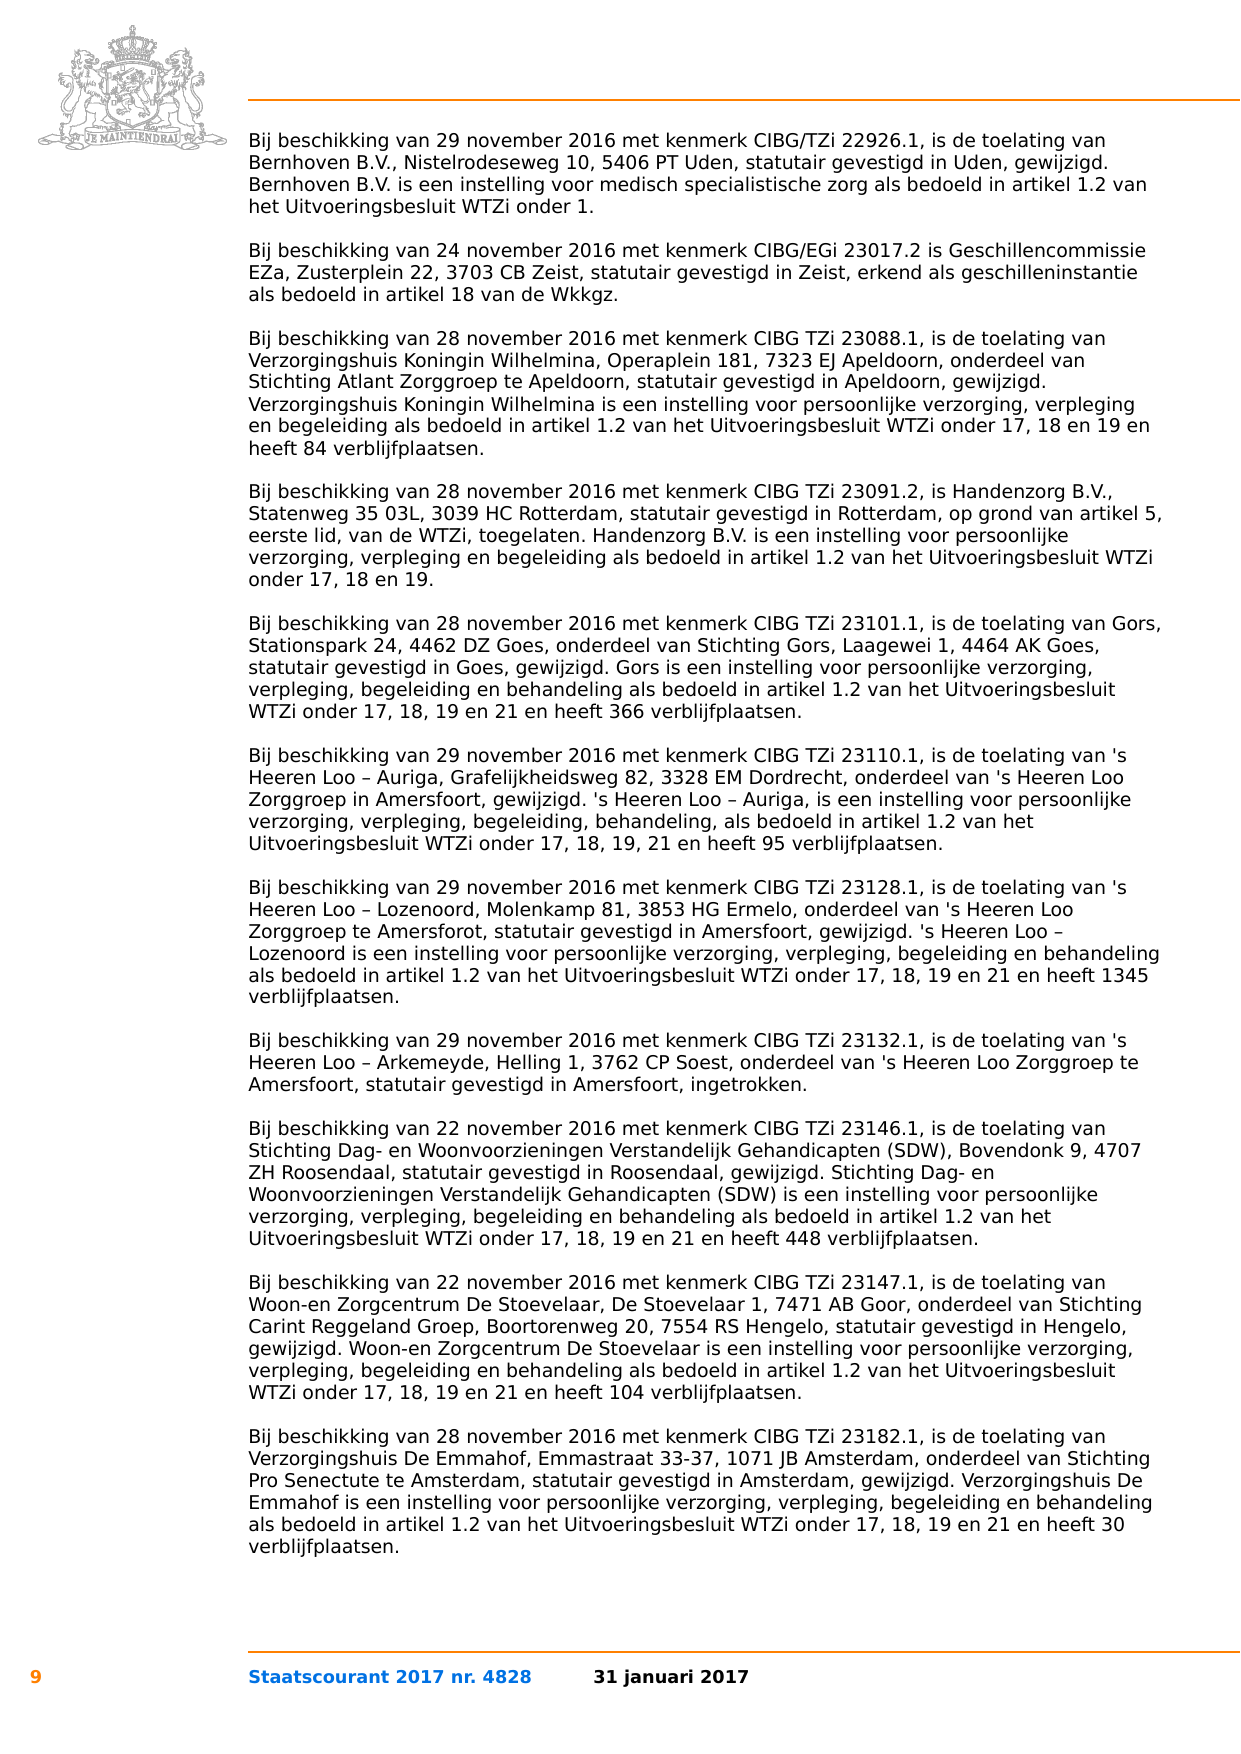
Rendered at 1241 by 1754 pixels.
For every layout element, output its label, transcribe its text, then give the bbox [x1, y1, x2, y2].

text Bij beschikking van 29 november 2016 met kenmerk CIBG/TZi 22926.1, is de toelating van Bernhoven B.V., Nistelrodeseweg 10, 5406 PT Uden, statutair gevestigd in Uden, gewijzigd. Bernhoven B.V. is een instelling voor medisch specialistische zorg als bedoeld in artikel 1.2 van het Uitvoeringsbesluit WTZi onder 1. [248, 130, 1163, 218]
text Bij beschikking van 24 november 2016 met kenmerk CIBG/EGi 23017.2 is Geschillencommissie EZa, Zusterplein 22, 3703 CB Zeist, statutair gevestigd in Zeist, erkend als geschilleninstantie als bedoeld in artikel 18 van de Wkkgz. [248, 240, 1163, 306]
text Bij beschikking van 28 november 2016 met kenmerk CIBG TZi 23088.1, is de toelating van Verzorgingshuis Koningin Wilhelmina, Operaplein 181, 7323 EJ Apeldoorn, onderdeel van Stichting Atlant Zorggroep te Apeldoorn, statutair gevestigd in Apeldoorn, gewijzigd. Verzorgingshuis Koningin Wilhelmina is een instelling voor persoonlijke verzorging, verpleging en begeleiding als bedoeld in artikel 1.2 van het Uitvoeringsbesluit WTZi onder 17, 18 en 19 en heeft 84 verblijfplaatsen. [248, 327, 1163, 459]
text Bij beschikking van 22 november 2016 met kenmerk CIBG TZi 23147.1, is de toelating van Woon-en Zorgcentrum De Stoevelaar, De Stoevelaar 1, 7471 AB Goor, onderdeel van Stichting Carint Reggeland Groep, Boortorenweg 20, 7554 RS Hengelo, statutair gevestigd in Hengelo, gewijzigd. Woon-en Zorgcentrum De Stoevelaar is een instelling voor persoonlijke verzorging, verpleging, begeleiding en behandeling als bedoeld in artikel 1.2 van het Uitvoeringsbesluit WTZi onder 17, 18, 19 en 21 en heeft 104 verblijfplaatsen. [248, 1272, 1163, 1404]
text Bij beschikking van 29 november 2016 met kenmerk CIBG TZi 23132.1, is de toelating van 's Heeren Loo – Arkemeyde, Helling 1, 3762 CP Soest, onderdeel van 's Heeren Loo Zorggroep te Amersfoort, statutair gevestigd in Amersfoort, ingetrokken. [248, 1030, 1163, 1096]
picture [38, 25, 227, 150]
text Bij beschikking van 29 november 2016 met kenmerk CIBG TZi 23110.1, is de toelating van 's Heeren Loo – Auriga, Grafelijkheidsweg 82, 3328 EM Dordrecht, onderdeel van 's Heeren Loo Zorggroep in Amersfoort, gewijzigd. 's Heeren Loo – Auriga, is een instelling voor persoonlijke verzorging, verpleging, begeleiding, behandeling, als bedoeld in artikel 1.2 van het Uitvoeringsbesluit WTZi onder 17, 18, 19, 21 en heeft 95 verblijfplaatsen. [248, 745, 1163, 855]
text Bij beschikking van 28 november 2016 met kenmerk CIBG TZi 23182.1, is de toelating van Verzorgingshuis De Emmahof, Emmastraat 33-37, 1071 JB Amsterdam, onderdeel van Stichting Pro Senectute te Amsterdam, statutair gevestigd in Amsterdam, gewijzigd. Verzorgingshuis De Emmahof is een instelling voor persoonlijke verzorging, verpleging, begeleiding en behandeling als bedoeld in artikel 1.2 van het Uitvoeringsbesluit WTZi onder 17, 18, 19 en 21 en heeft 30 verblijfplaatsen. [248, 1426, 1163, 1557]
text Bij beschikking van 22 november 2016 met kenmerk CIBG TZi 23146.1, is de toelating van Stichting Dag- en Woonvoorzieningen Verstandelijk Gehandicapten (SDW), Bovendonk 9, 4707 ZH Roosendaal, statutair gevestigd in Roosendaal, gewijzigd. Stichting Dag- en Woonvoorzieningen Verstandelijk Gehandicapten (SDW) is een instelling voor persoonlijke verzorging, verpleging, begeleiding en behandeling als bedoeld in artikel 1.2 van het Uitvoeringsbesluit WTZi onder 17, 18, 19 en 21 en heeft 448 verblijfplaatsen. [248, 1118, 1163, 1250]
text Bij beschikking van 28 november 2016 met kenmerk CIBG TZi 23101.1, is de toelating van Gors, Stationspark 24, 4462 DZ Goes, onderdeel van Stichting Gors, Laagewei 1, 4464 AK Goes, statutair gevestigd in Goes, gewijzigd. Gors is een instelling voor persoonlijke verzorging, verpleging, begeleiding en behandeling als bedoeld in artikel 1.2 van het Uitvoeringsbesluit WTZi onder 17, 18, 19 en 21 en heeft 366 verblijfplaatsen. [248, 613, 1163, 723]
text Bij beschikking van 29 november 2016 met kenmerk CIBG TZi 23128.1, is de toelating van 's Heeren Loo – Lozenoord, Molenkamp 81, 3853 HG Ermelo, onderdeel van 's Heeren Loo Zorggroep te Amersforot, statutair gevestigd in Amersfoort, gewijzigd. 's Heeren Loo – Lozenoord is een instelling voor persoonlijke verzorging, verpleging, begeleiding en behandeling als bedoeld in artikel 1.2 van het Uitvoeringsbesluit WTZi onder 17, 18, 19 en 21 en heeft 1345 verblijfplaatsen. [248, 877, 1163, 1008]
text Bij beschikking van 28 november 2016 met kenmerk CIBG TZi 23091.2, is Handenzorg B.V., Statenweg 35 03L, 3039 HC Rotterdam, statutair gevestigd in Rotterdam, op grond van artikel 5, eerste lid, van de WTZi, toegelaten. Handenzorg B.V. is een instelling voor persoonlijke verzorging, verpleging en begeleiding als bedoeld in artikel 1.2 van het Uitvoeringsbesluit WTZi onder 17, 18 en 19. [248, 481, 1163, 591]
